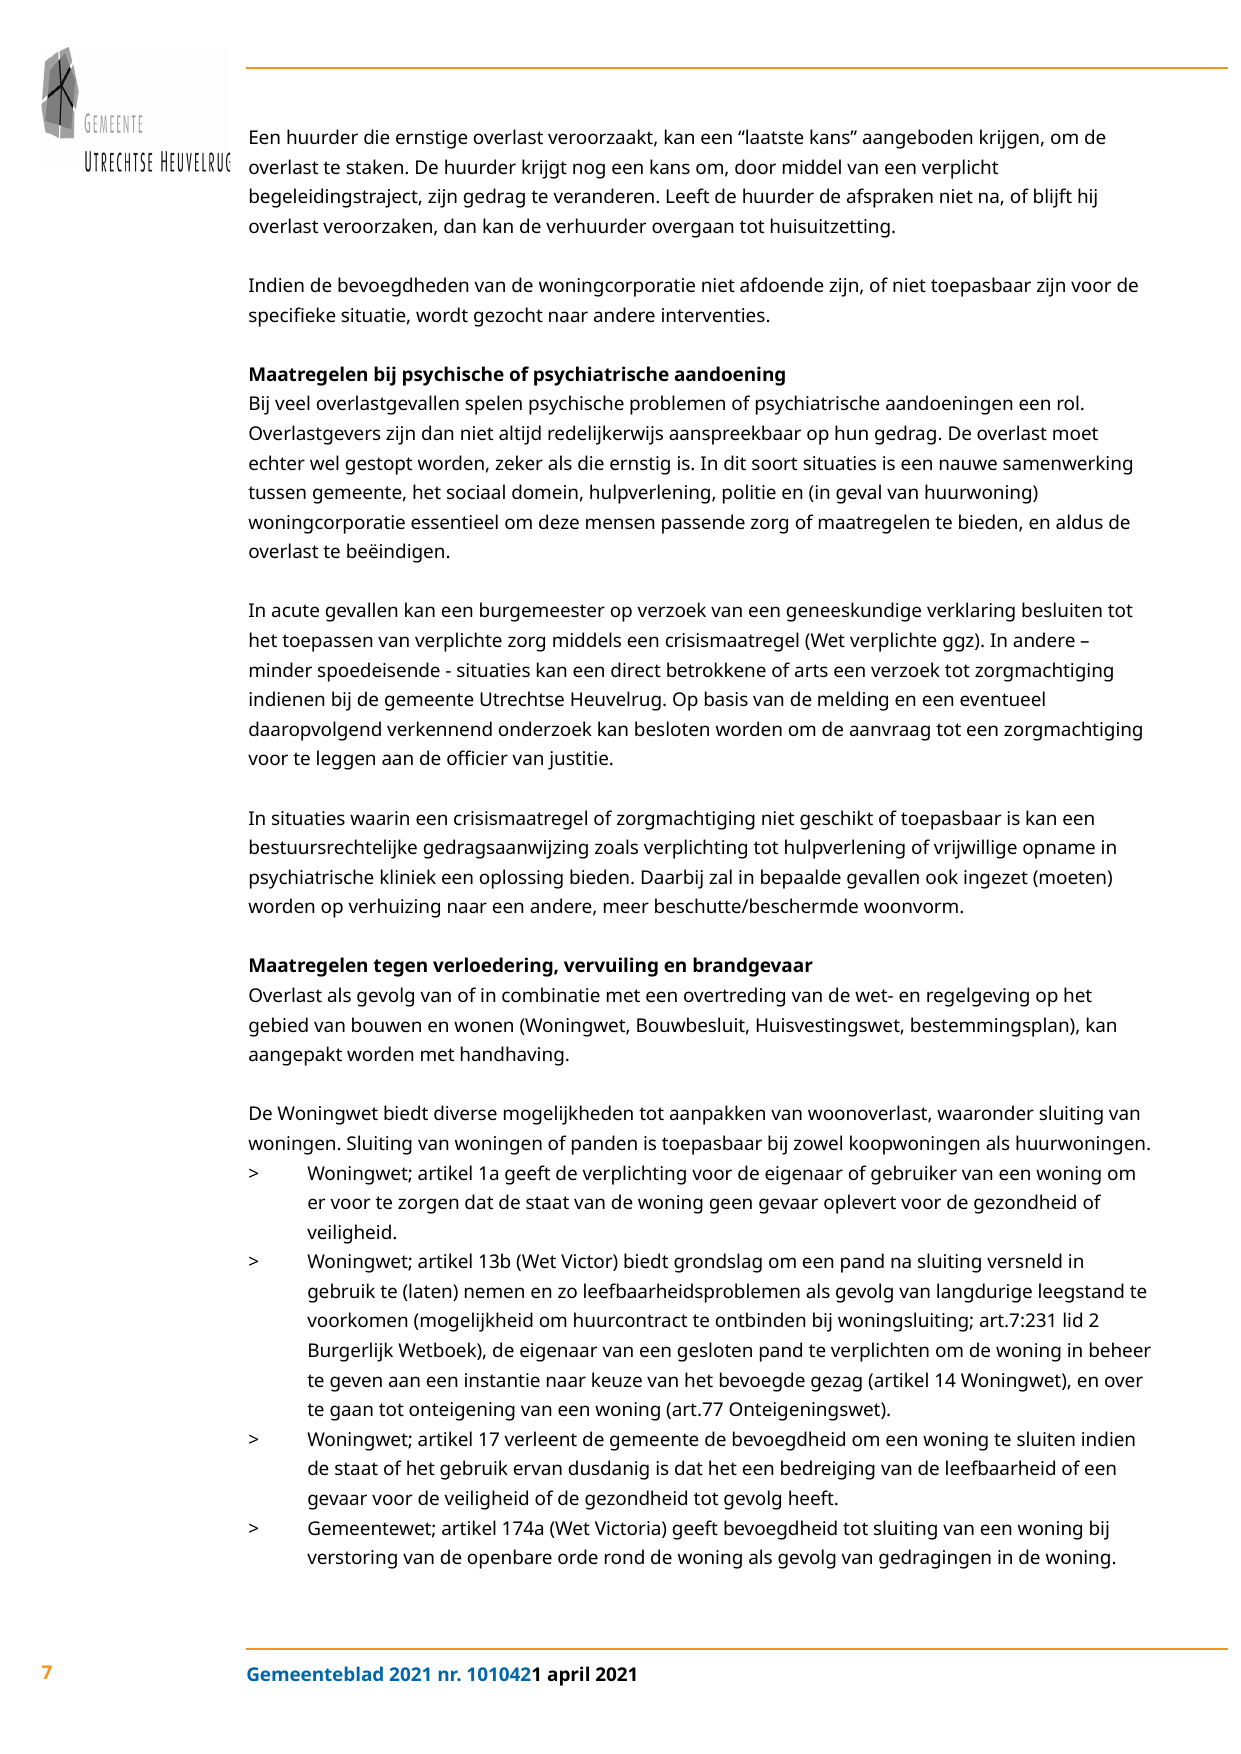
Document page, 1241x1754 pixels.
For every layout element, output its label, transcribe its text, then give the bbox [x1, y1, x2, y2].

picture [41, 47, 231, 172]
text In situaties waarin een crisismaatregel of zorgmachtiging niet geschikt of toepasbaar is kan een bestuursrechtelijke gedragsaanwijzing zoals verplichting tot hulpverlening of vrijwillige opname in psychiatrische kliniek een oplossing bieden. Daarbij zal in bepaalde gevallen ook ingezet (moeten) worden op verhuizing naar een andere, meer beschutte/beschermde woonvorm. [248, 805, 1152, 919]
text Overlast als gevolg van of in combinatie met een overtreding van de wet- en regelgeving op het gebied van bouwen en wonen (Woningwet, Bouwbesluit, Huisvestingswet, bestemmingsplan), kan aangepakt worden met handhaving. [248, 982, 1152, 1067]
list Woningwet; artikel 13b (Wet Victor) biedt grondslag om een pand na sluiting versneld in gebruik te (laten) nemen en zo leefbaarheidsproblemen als gevolg van langdurige leegstand te voorkomen (mogelijkheid om huurcontract te ontbinden bij woningsluiting; art.7:231 lid 2 Burgerlijk Wetboek), de eigenaar van een gesloten pand te verplichten om de woning in beheer te geven aan een instantie naar keuze van het bevoegde gezag (artikel 14 Woningwet), en over te gaan tot onteigening van een woning (art.77 Onteigeningswet). [248, 1248, 1152, 1422]
text De Woningwet biedt diverse mogelijkheden tot aanpakken van woonoverlast, waaronder sluiting van woningen. Sluiting van woningen of panden is toepasbaar bij zowel koopwoningen als huurwoningen. [248, 1101, 1152, 1156]
text In acute gevallen kan een burgemeester op verzoek van een geneeskundige verklaring besluiten tot het toepassen van verplichte zorg middels een crisismaatregel (Wet verplichte ggz). In andere – minder spoedeisende - situaties kan een direct betrokkene of arts een verzoek tot zorgmachtiging indienen bij de gemeente Utrechtse Heuvelrug. Op basis van de melding en een eventueel daaropvolgend verkennend onderzoek kan besloten worden om de aanvraag tot een zorgmachtiging voor te leggen aan de officier van justitie. [248, 598, 1152, 771]
list Gemeentewet; artikel 174a (Wet Victoria) geeft bevoegdheid tot sluiting van een woning bij verstoring van de openbare orde rond de woning als gevolg van gedragingen in de woning. [248, 1515, 1152, 1570]
text Een huurder die ernstige overlast veroorzaakt, kan een “laatste kans” aangeboden krijgen, om de overlast te staken. De huurder krijgt nog een kans om, door middel van een verplicht begeleidingstraject, zijn gedrag te veranderen. Leeft de huurder de afspraken niet na, of blijft hij overlast veroorzaken, dan kan de verhuurder overgaan tot huisuitzetting. [248, 124, 1152, 239]
text Maatregelen tegen verloedering, vervuiling en brandgevaar [248, 953, 1152, 978]
text Maatregelen bij psychische of psychiatrische aandoening [248, 361, 1152, 387]
text Bij veel overlastgevallen spelen psychische problemen of psychiatrische aandoeningen een rol. Overlastgevers zijn dan niet altijd redelijkerwijs aanspreekbaar op hun gedrag. De overlast moet echter wel gestopt worden, zeker als die ernstig is. In dit soort situaties is een nauwe samenwerking tussen gemeente, het sociaal domein, hulpverlening, politie en (in geval van huurwoning) woningcorporatie essentieel om deze mensen passende zorg of maatregelen te bieden, en aldus de overlast te beëindigen. [248, 391, 1152, 564]
text Indien de bevoegdheden van de woningcorporatie niet afdoende zijn, of niet toepasbaar zijn voor de specifieke situatie, wordt gezocht naar andere interventies. [248, 272, 1152, 328]
list Woningwet; artikel 17 verleent de gemeente de bevoegdheid om een woning te sluiten indien de staat of het gebruik ervan dusdanig is dat het een bedreiging van de leefbaarheid of een gevaar voor de veiligheid of de gezondheid tot gevolg heeft. [248, 1426, 1152, 1511]
list Woningwet; artikel 1a geeft de verplichting voor de eigenaar of gebruiker van een woning om er voor te zorgen dat de staat van de woning geen gevaar oplevert voor de gezondheid of veiligheid. [248, 1160, 1152, 1245]
